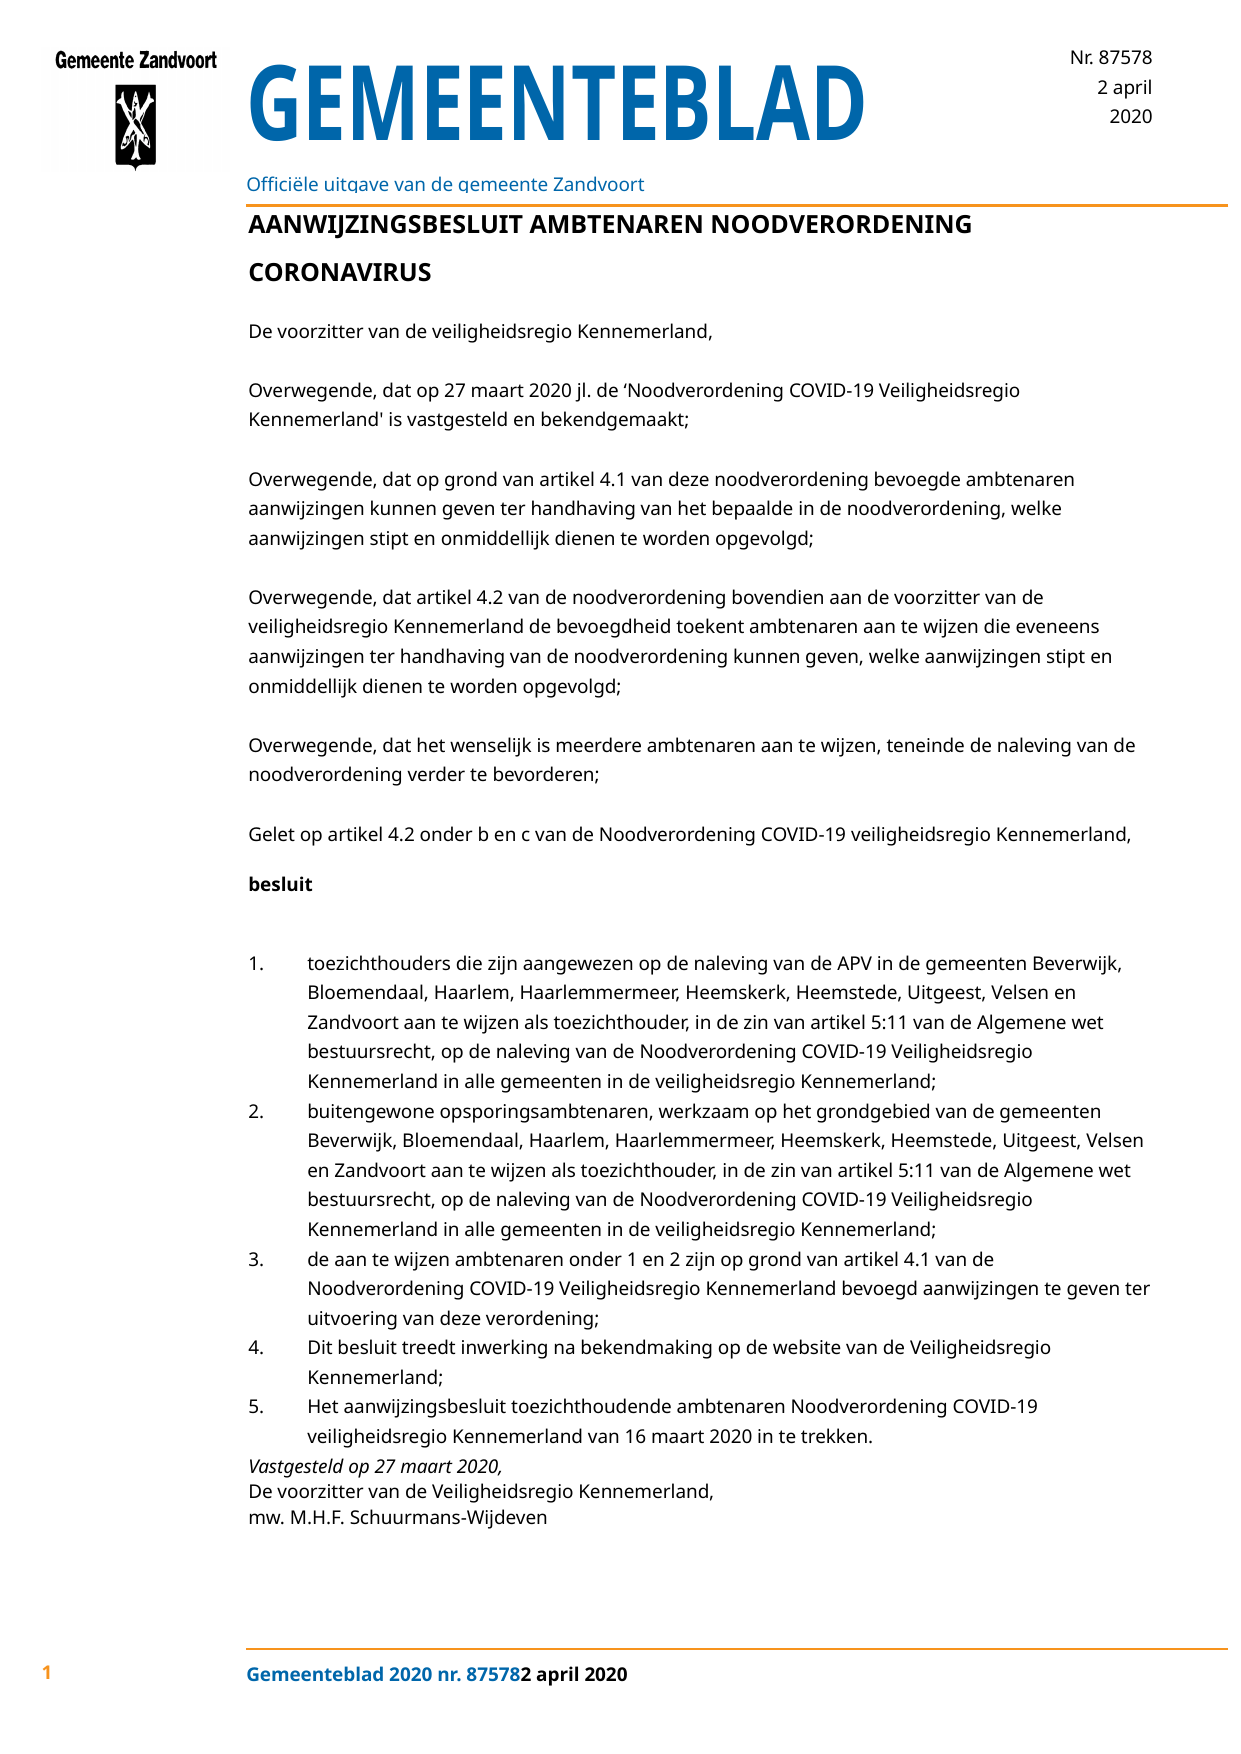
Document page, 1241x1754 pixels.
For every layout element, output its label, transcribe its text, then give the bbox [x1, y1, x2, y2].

list Het aanwijzingsbesluit toezichthoudende ambtenaren Noodverordening COVID-19 veiligheidsregio Kennemerland van 16 maart 2020 in te trekken. [248, 1394, 1152, 1449]
text mw. M.H.F. Schuurmans-Wijdeven [248, 1504, 1152, 1530]
text Overwegende, dat op grond van artikel 4.1 van deze noodverordening bevoegde ambtenaren aanwijzingen kunnen geven ter handhaving van het bepaalde in de noodverordening, welke aanwijzingen stipt en onmiddellijk dienen te worden opgevolgd; [248, 466, 1152, 551]
text Overwegende, dat op 27 maart 2020 jl. de ‘Noodverordening COVID-19 Veiligheidsregio Kennemerland' is vastgesteld en bekendgemaakt; [248, 377, 1152, 432]
list buitengewone opsporingsambtenaren, werkzaam op het grondgebied van de gemeenten Beverwijk, Bloemendaal, Haarlem, Haarlemmermeer, Heemskerk, Heemstede, Uitgeest, Velsen en Zandvoort aan te wijzen als toezichthouder, in de zin van artikel 5:11 van de Algemene wet bestuursrecht, op de naleving van de Noodverordening COVID-19 Veiligheidsregio Kennemerland in alle gemeenten in de veiligheidsregio Kennemerland; [248, 1098, 1152, 1242]
list Dit besluit treedt inwerking na bekendmaking op de website van de Veiligheidsregio Kennemerland; [248, 1334, 1152, 1390]
text Vastgesteld op 27 maart 2020, [248, 1453, 1152, 1479]
text besluit [248, 871, 1152, 897]
text Overwegende, dat het wenselijk is meerdere ambtenaren aan te wijzen, teneinde de naleving van de noodverordening verder te bevorderen; [248, 732, 1152, 787]
picture [41, 47, 231, 172]
text De voorzitter van de veiligheidsregio Kennemerland, [248, 318, 1152, 344]
text Gelet op artikel 4.2 onder b en c van de Noodverordening COVID-19 veiligheidsregio Kennemerland, [248, 821, 1152, 847]
list de aan te wijzen ambtenaren onder 1 en 2 zijn op grond van artikel 4.1 van de Noodverordening COVID-19 Veiligheidsregio Kennemerland bevoegd aanwijzingen te geven ter uitvoering van deze verordening; [248, 1246, 1152, 1331]
text De voorzitter van de Veiligheidsregio Kennemerland, [248, 1479, 1152, 1504]
text Overwegende, dat artikel 4.2 van de noodverordening bovendien aan de voorzitter van de veiligheidsregio Kennemerland de bevoegdheid toekent ambtenaren aan te wijzen die eveneens aanwijzingen ter handhaving van de noodverordening kunnen geven, welke aanwijzingen stipt en onmiddellijk dienen te worden opgevolgd; [248, 584, 1152, 699]
list toezichthouders die zijn aangewezen op de naleving van de APV in de gemeenten Beverwijk, Bloemendaal, Haarlem, Haarlemmermeer, Heemskerk, Heemstede, Uitgeest, Velsen en Zandvoort aan te wijzen als toezichthouder, in de zin van artikel 5:11 van de Algemene wet bestuursrecht, op de naleving van de Noodverordening COVID-19 Veiligheidsregio Kennemerland in alle gemeenten in de veiligheidsregio Kennemerland; [248, 950, 1152, 1094]
text AANWIJZINGSBESLUIT AMBTENAREN NOODVERORDENING CORONAVIRUS [248, 207, 1152, 288]
